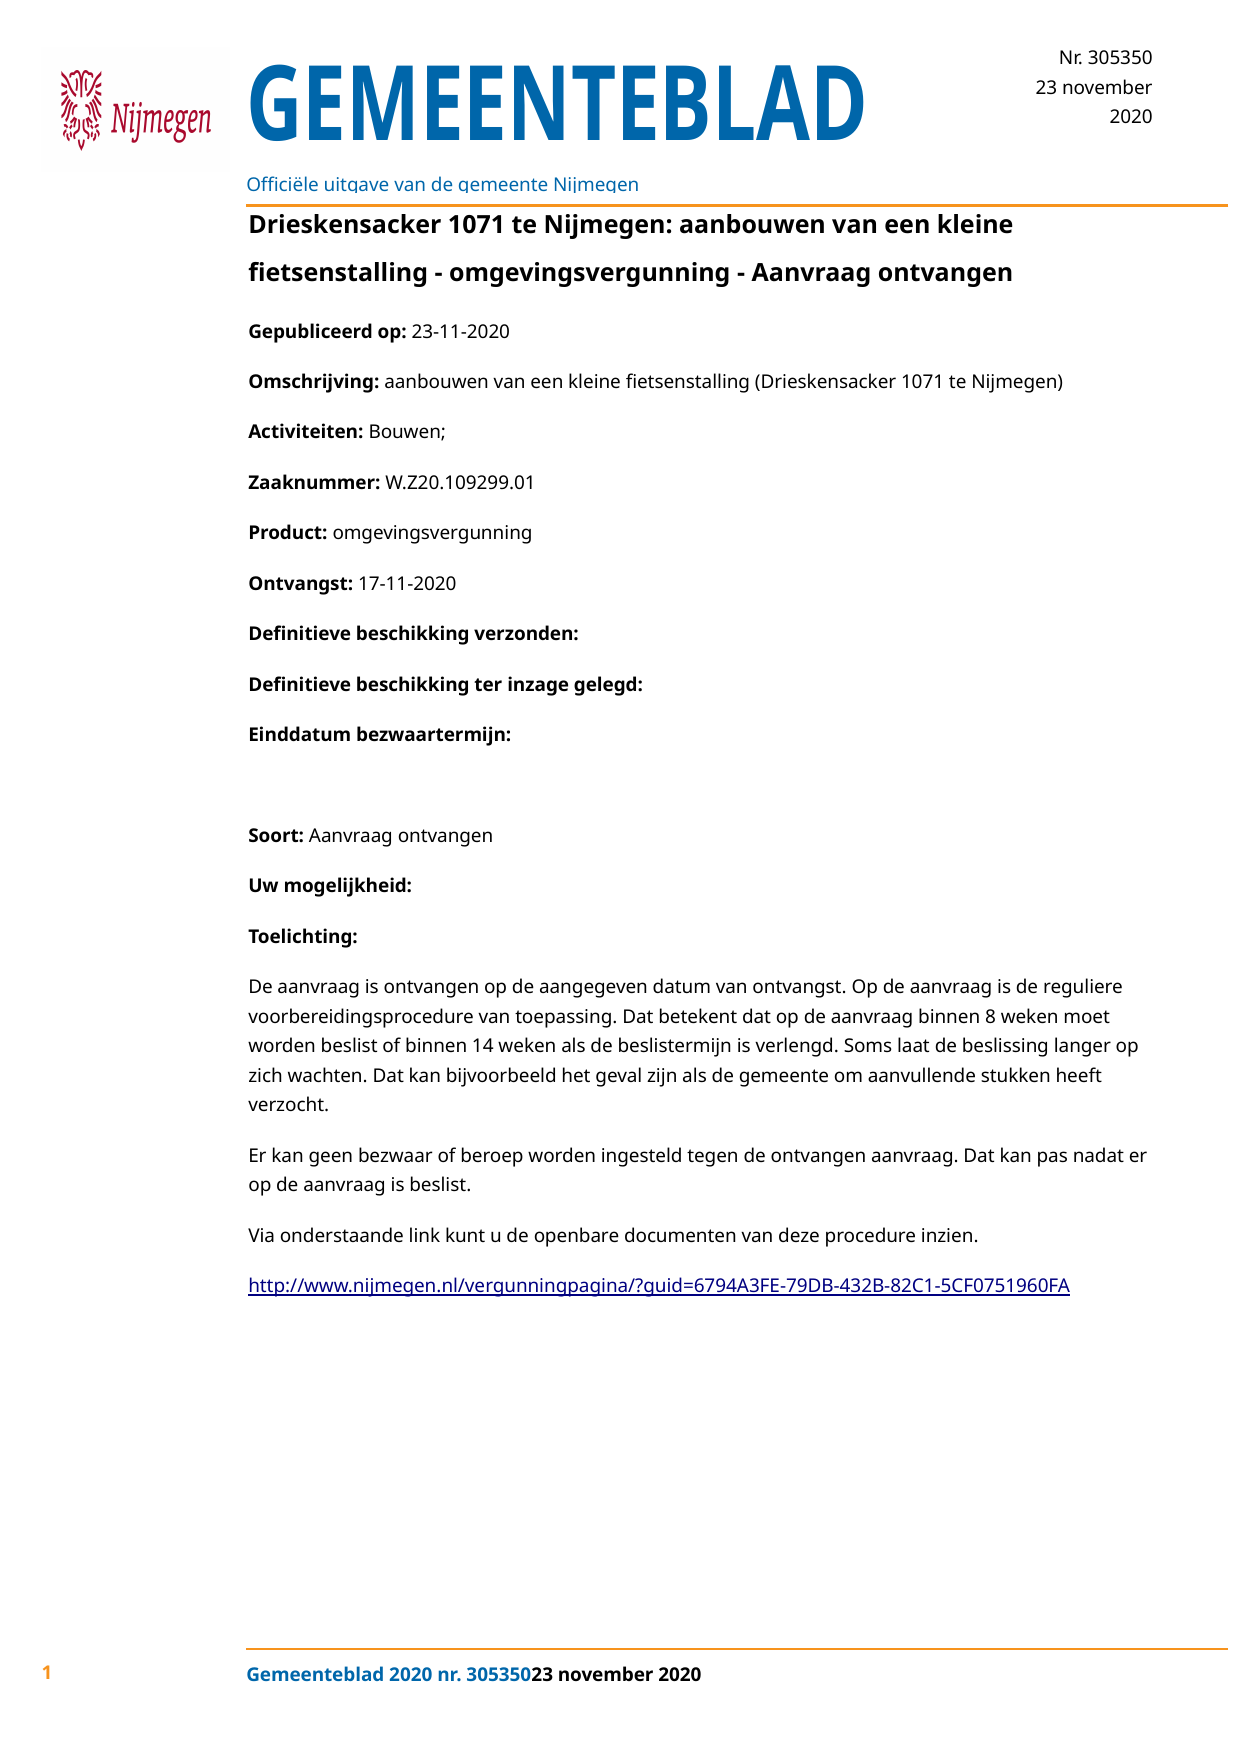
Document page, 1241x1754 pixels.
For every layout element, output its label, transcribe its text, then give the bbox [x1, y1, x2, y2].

text Er kan geen bezwaar of beroep worden ingesteld tegen de ontvangen aanvraag. Dat kan pas nadat er op de aanvraag is beslist. [248, 1142, 1152, 1197]
text http://www.nijmegen.nl/vergunningpagina/?guid=6794A3FE-79DB-432B-82C1-5CF0751960FA [248, 1272, 1152, 1298]
text Via onderstaande link kunt u de openbare documenten van deze procedure inzien. [248, 1222, 1152, 1248]
text Definitieve beschikking verzonden: [248, 620, 1152, 646]
text Definitieve beschikking ter inzage gelegd: [248, 671, 1152, 697]
text Ontvangst: 17-11-2020 [248, 570, 1152, 596]
text Activiteiten: Bouwen; [248, 419, 1152, 444]
text Drieskensacker 1071 te Nijmegen: aanbouwen van een kleine fietsenstalling - omgevingsvergunning - Aanvraag ontvangen [248, 207, 1152, 288]
text Product: omgevingsvergunning [248, 519, 1152, 545]
text De aanvraag is ontvangen op de aangegeven datum van ontvangst. Op de aanvraag is de reguliere voorbereidingsprocedure van toepassing. Dat betekent dat op de aanvraag binnen 8 weken moet worden beslist of binnen 14 weken als de beslistermijn is verlengd. Soms laat de beslissing langer op zich wachten. Dat kan bijvoorbeeld het geval zijn als de gemeente om aanvullende stukken heeft verzocht. [248, 973, 1152, 1117]
text Omschrijving: aanbouwen van een kleine fietsenstalling (Drieskensacker 1071 te Nijmegen) [248, 368, 1152, 394]
text Uw mogelijkheid: [248, 872, 1152, 898]
text Soort: Aanvraag ontvangen [248, 822, 1152, 848]
text Toelichting: [248, 923, 1152, 949]
text Einddatum bezwaartermijn: [248, 721, 1152, 747]
text Zaaknummer: W.Z20.109299.01 [248, 469, 1152, 495]
text Gepubliceerd op: 23-11-2020 [248, 318, 1152, 344]
picture [41, 47, 231, 172]
